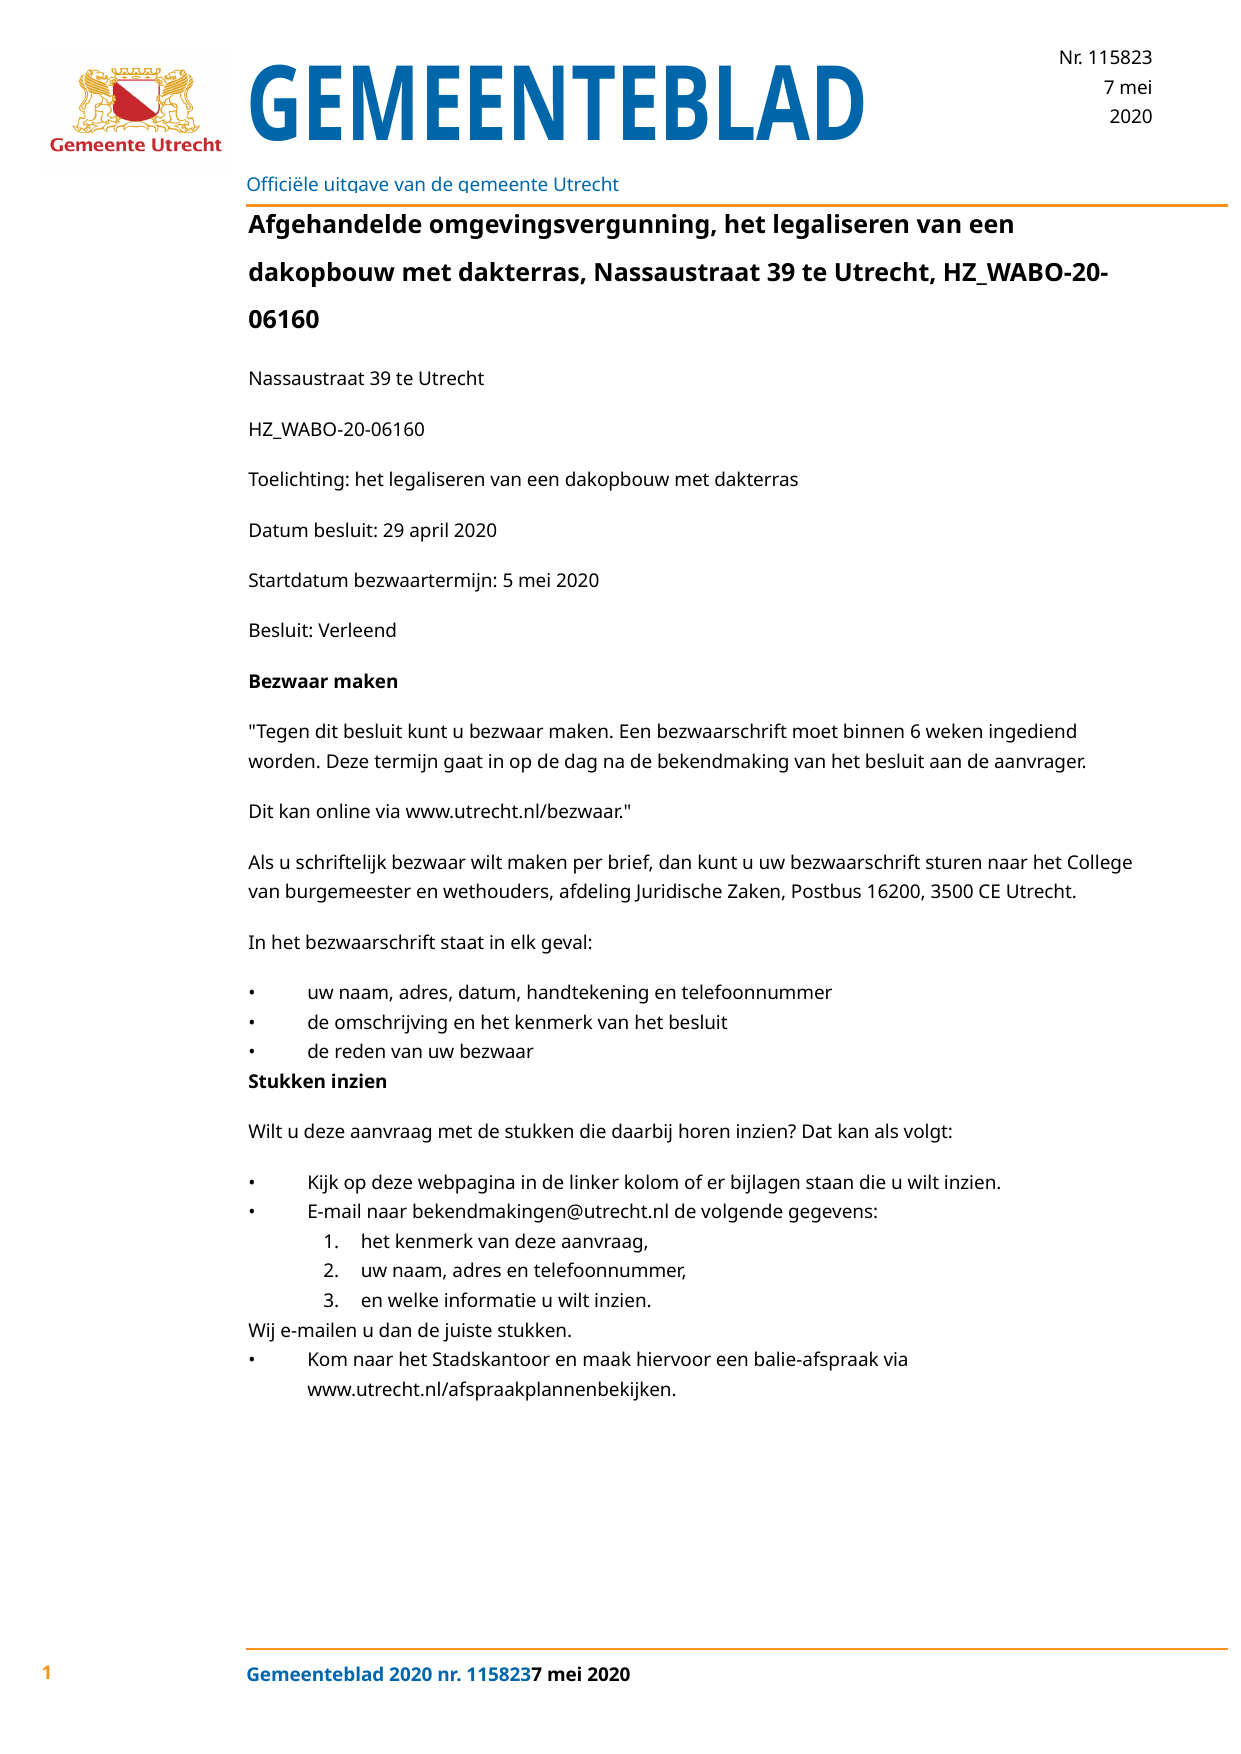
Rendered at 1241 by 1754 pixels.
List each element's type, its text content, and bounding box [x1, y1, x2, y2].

text Nassaustraat 39 te Utrecht [248, 366, 1152, 391]
list de omschrijving en het kenmerk van het besluit [248, 1009, 1152, 1034]
text Dit kan online via www.utrecht.nl/bezwaar." [248, 798, 1152, 824]
text "Tegen dit besluit kunt u bezwaar maken. Een bezwaarschrift moet binnen 6 weken ingediend worden. Deze termijn gaat in op de dag na de bekendmaking van het besluit aan de aanvrager. [248, 718, 1152, 774]
list en welke informatie u wilt inzien. [323, 1287, 1152, 1313]
text Bezwaar maken [248, 668, 1152, 694]
text Toelichting: het legaliseren van een dakopbouw met dakterras [248, 466, 1152, 492]
list uw naam, adres, datum, handtekening en telefoonnummer [248, 979, 1152, 1005]
text In het bezwaarschrift staat in elk geval: [248, 929, 1152, 954]
text Besluit: Verleend [248, 618, 1152, 643]
text HZ_WABO-20-06160 [248, 416, 1152, 442]
text Datum besluit: 29 april 2020 [248, 517, 1152, 542]
text Als u schriftelijk bezwaar wilt maken per brief, dan kunt u uw bezwaarschrift sturen naar het College van burgemeester en wethouders, afdeling Juridische Zaken, Postbus 16200, 3500 CE Utrecht. [248, 849, 1152, 904]
list E-mail naar bekendmakingen@utrecht.nl de volgende gegevens: [248, 1198, 1152, 1224]
text Afgehandelde omgevingsvergunning, het legaliseren van een dakopbouw met dakterras, Nassaustraat 39 te Utrecht, HZ_WABO-20-06160 [248, 207, 1152, 336]
list uw naam, adres en telefoonnummer, [323, 1258, 1152, 1283]
list de reden van uw bezwaar [248, 1038, 1152, 1064]
list Kijk op deze webpagina in de linker kolom of er bijlagen staan die u wilt inzien. [248, 1169, 1152, 1194]
text Stukken inzien [248, 1068, 1152, 1094]
list Kom naar het Stadskantoor en maak hiervoor een balie-afspraak via www.utrecht.nl/afspraakplannenbekijken. [248, 1346, 1152, 1402]
list het kenmerk van deze aanvraag, [323, 1228, 1152, 1254]
text Wilt u deze aanvraag met de stukken die daarbij horen inzien? Dat kan als volgt: [248, 1118, 1152, 1144]
text Wij e-mailen u dan de juiste stukken. [248, 1317, 1152, 1342]
picture [41, 47, 231, 172]
text Startdatum bezwaartermijn: 5 mei 2020 [248, 567, 1152, 593]
